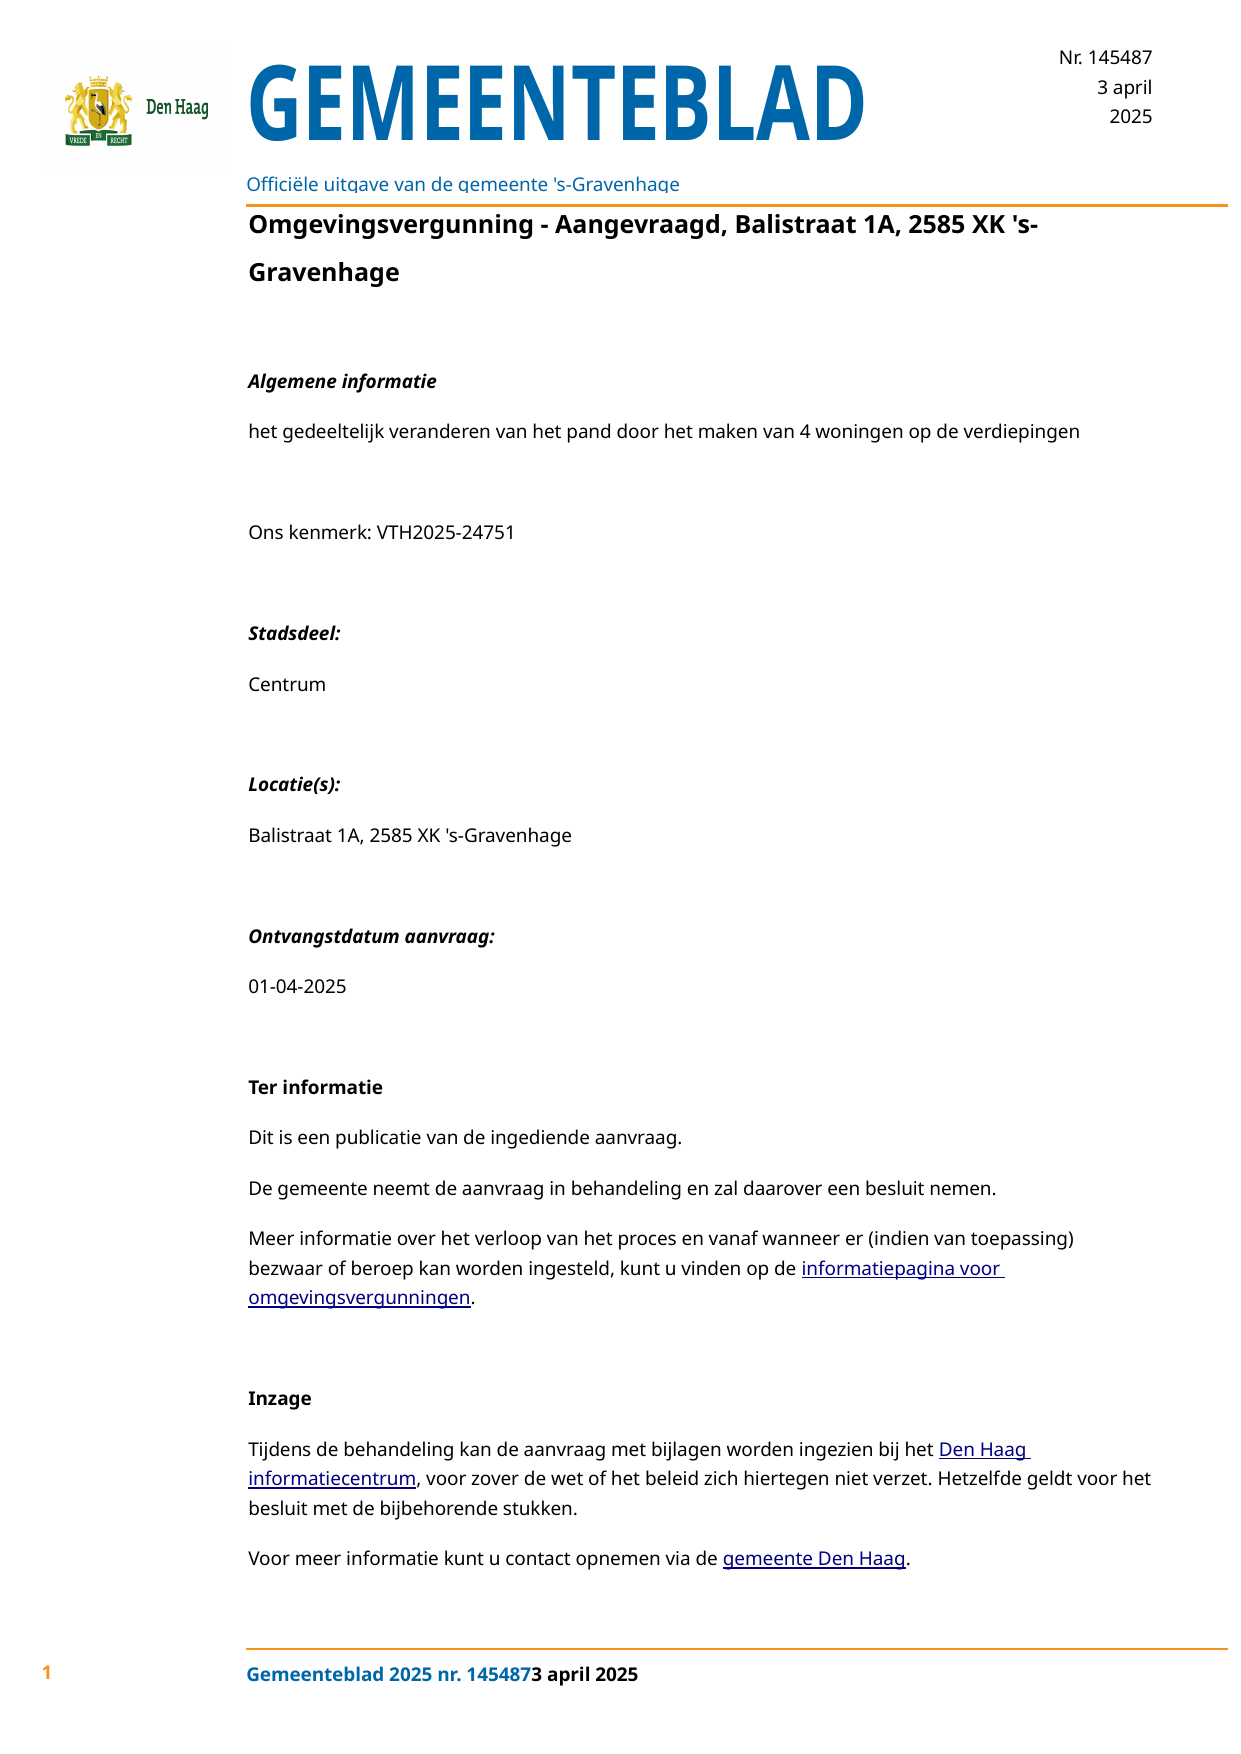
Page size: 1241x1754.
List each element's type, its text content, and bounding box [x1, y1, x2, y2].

text Stadsdeel: [248, 620, 1152, 646]
text Locatie(s): [248, 772, 1152, 797]
text Inzage [248, 1385, 1152, 1411]
text Ter informatie [248, 1074, 1152, 1100]
text De gemeente neemt de aanvraag in behandeling en zal daarover een besluit nemen. [248, 1175, 1152, 1201]
text Algemene informatie [248, 368, 1152, 394]
text 01-04-2025 [248, 973, 1152, 999]
text Voor meer informatie kunt u contact opnemen via de gemeente Den Haag. [248, 1545, 1152, 1571]
picture [41, 47, 231, 172]
text Dit is een publicatie van de ingediende aanvraag. [248, 1124, 1152, 1150]
text Ons kenmerk: VTH2025-24751 [248, 519, 1152, 545]
text Balistraat 1A, 2585 XK 's-Gravenhage [248, 822, 1152, 848]
text Centrum [248, 671, 1152, 697]
text Omgevingsvergunning - Aangevraagd, Balistraat 1A, 2585 XK 's-Gravenhage [248, 207, 1152, 288]
text Tijdens de behandeling kan de aanvraag met bijlagen worden ingezien bij het Den Haag informatiecentrum, voor zover de wet of het beleid zich hiertegen niet verzet. Hetzelfde geldt voor het besluit met de bijbehorende stukken. [248, 1436, 1152, 1521]
text Meer informatie over het verloop van het proces en vanaf wanneer er (indien van toepassing) bezwaar of beroep kan worden ingesteld, kunt u vinden op de informatiepagina voor omgevingsvergunningen. [248, 1225, 1152, 1310]
text het gedeeltelijk veranderen van het pand door het maken van 4 woningen op de verdiepingen [248, 419, 1152, 444]
text Ontvangstdatum aanvraag: [248, 923, 1152, 949]
